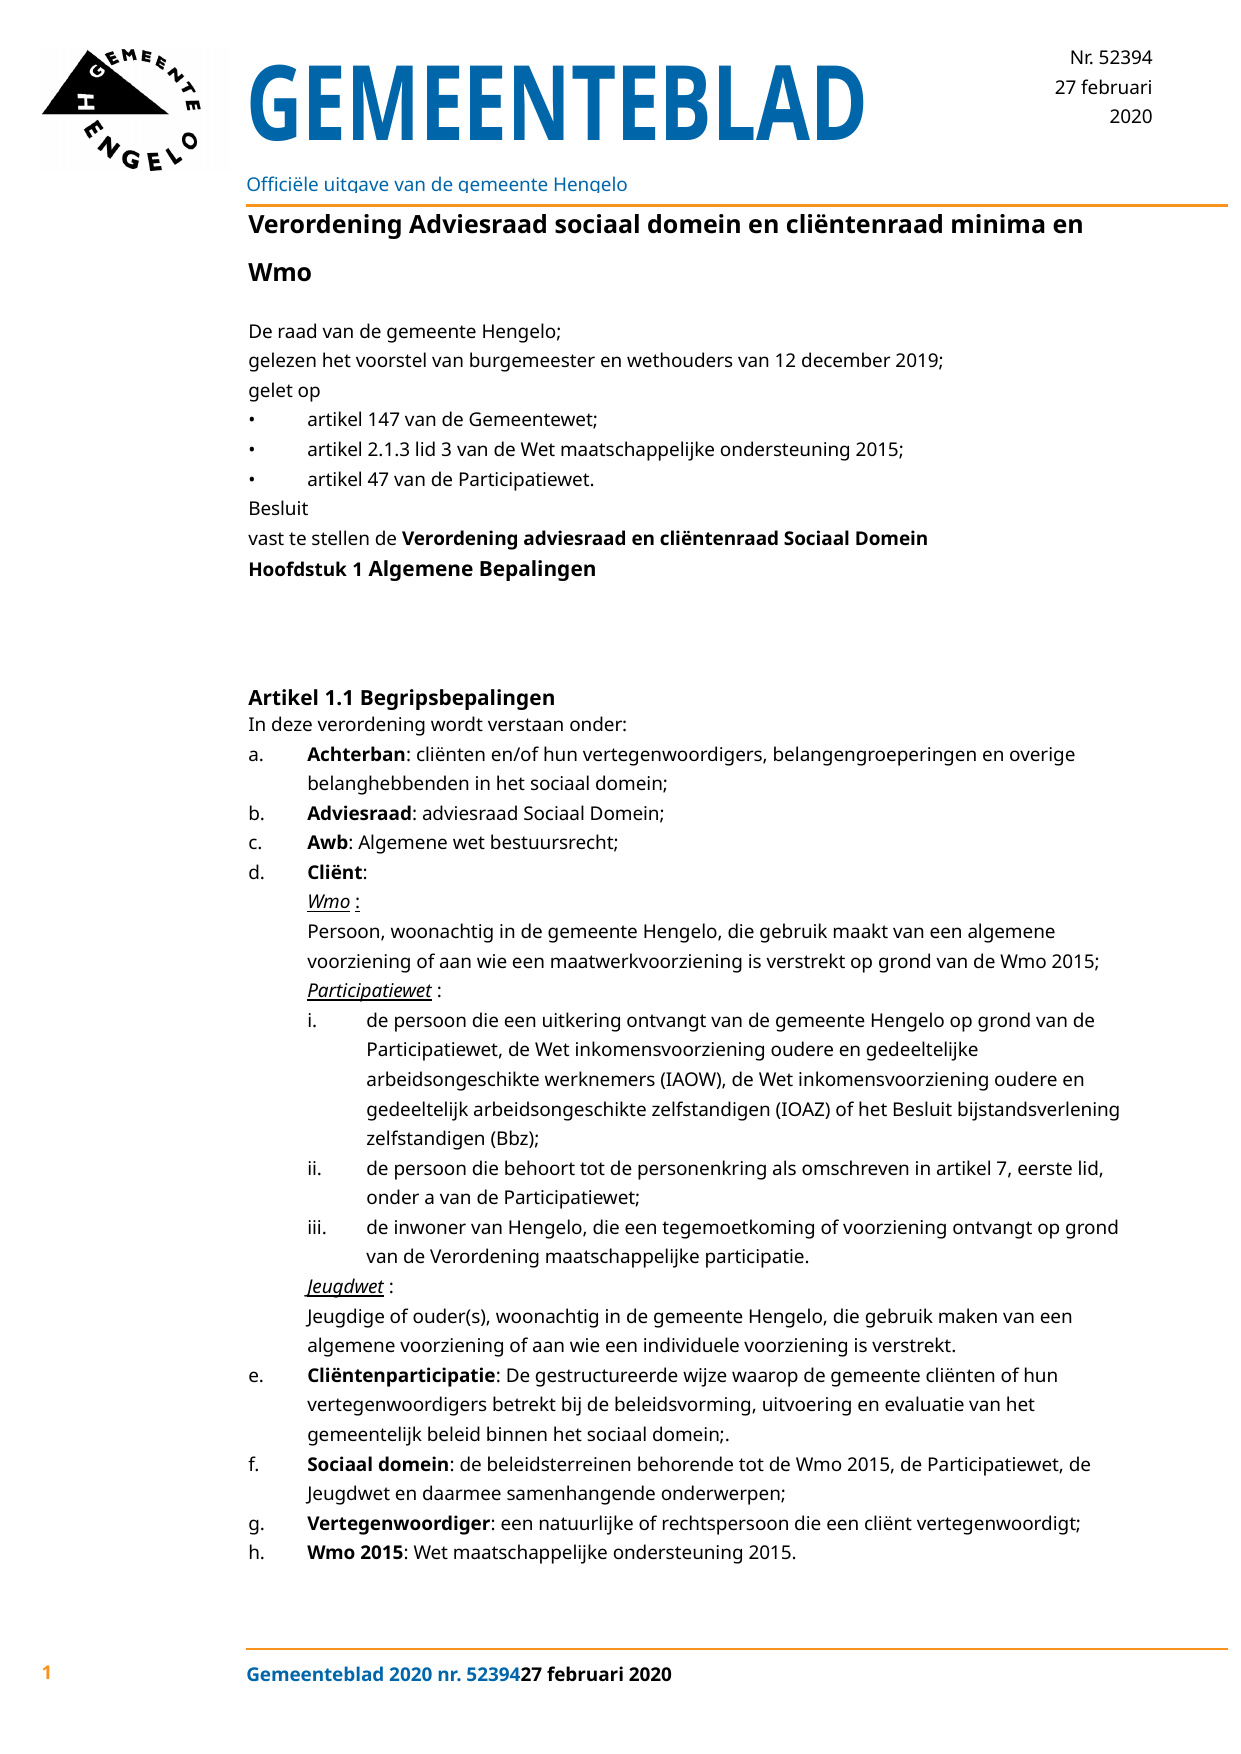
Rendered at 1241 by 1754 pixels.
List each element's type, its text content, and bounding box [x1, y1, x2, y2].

text Hoofdstuk 1 Algemene Bepalingen [248, 554, 1152, 583]
list de persoon die behoort tot de personenkring als omschreven in artikel 7, eerste lid, onder a van de Participatiewet; [307, 1155, 1152, 1210]
list artikel 147 van de Gemeentewet; [248, 407, 1152, 432]
list de persoon die een uitkering ontvangt van de gemeente Hengelo op grond van de Participatiewet, de Wet inkomensvoorziening oudere en gedeeltelijke arbeidsongeschikte werknemers (IAOW), de Wet inkomensvoorziening oudere en gedeeltelijk arbeidsongeschikte zelfstandigen (IOAZ) of het Besluit bijstandsverlening zelfstandigen (Bbz); [307, 1007, 1152, 1151]
list Persoon, woonachtig in de gemeente Hengelo, die gebruik maakt van een algemene voorziening of aan wie een maatwerkvoorziening is verstrekt op grond van de Wmo 2015; [248, 918, 1152, 973]
list artikel 2.1.3 lid 3 van de Wet maatschappelijke ondersteuning 2015; [248, 436, 1152, 462]
list Participatiewet : [248, 977, 1152, 1003]
text Verordening Adviesraad sociaal domein en cliëntenraad minima en Wmo [248, 207, 1152, 288]
list Adviesraad: adviesraad Sociaal Domein; [248, 800, 1152, 826]
text vast te stellen de Verordening adviesraad en cliëntenraad Sociaal Domein [248, 525, 1152, 551]
text gelezen het voorstel van burgemeester en wethouders van 12 december 2019; [248, 347, 1152, 373]
list Cliënt: [248, 859, 1152, 885]
list Wmo 2015: Wet maatschappelijke ondersteuning 2015. [248, 1539, 1152, 1565]
text In deze verordening wordt verstaan onder: [248, 711, 1152, 737]
list Achterban: cliënten en/of hun vertegenwoordigers, belangengroeperingen en overige belanghebbenden in het sociaal domein; [248, 741, 1152, 796]
list de inwoner van Hengelo, die een tegemoetkoming of voorziening ontvangt op grond van de Verordening maatschappelijke participatie. [307, 1214, 1152, 1269]
text gelet op [248, 377, 1152, 403]
picture [41, 47, 231, 172]
text De raad van de gemeente Hengelo; [248, 318, 1152, 344]
list Vertegenwoordiger: een natuurlijke of rechtspersoon die een cliënt vertegenwoordigt; [248, 1510, 1152, 1536]
text Besluit [248, 495, 1152, 521]
list Cliëntenparticipatie: De gestructureerde wijze waarop de gemeente cliënten of hun vertegenwoordigers betrekt bij de beleidsvorming, uitvoering en evaluatie van het gemeentelijk beleid binnen het sociaal domein;. [248, 1362, 1152, 1447]
list Jeugdwet : [248, 1273, 1152, 1299]
list Wmo : [248, 889, 1152, 914]
list Sociaal domein: de beleidsterreinen behorende tot de Wmo 2015, de Participatiewet, de Jeugdwet en daarmee samenhangende onderwerpen; [248, 1451, 1152, 1506]
list Awb: Algemene wet bestuursrecht; [248, 829, 1152, 855]
list Jeugdige of ouder(s), woonachtig in de gemeente Hengelo, die gebruik maken van een algemene voorziening of aan wie een individuele voorziening is verstrekt. [248, 1303, 1152, 1358]
text Artikel 1.1 Begripsbepalingen [248, 683, 1152, 711]
list artikel 47 van de Participatiewet. [248, 466, 1152, 492]
